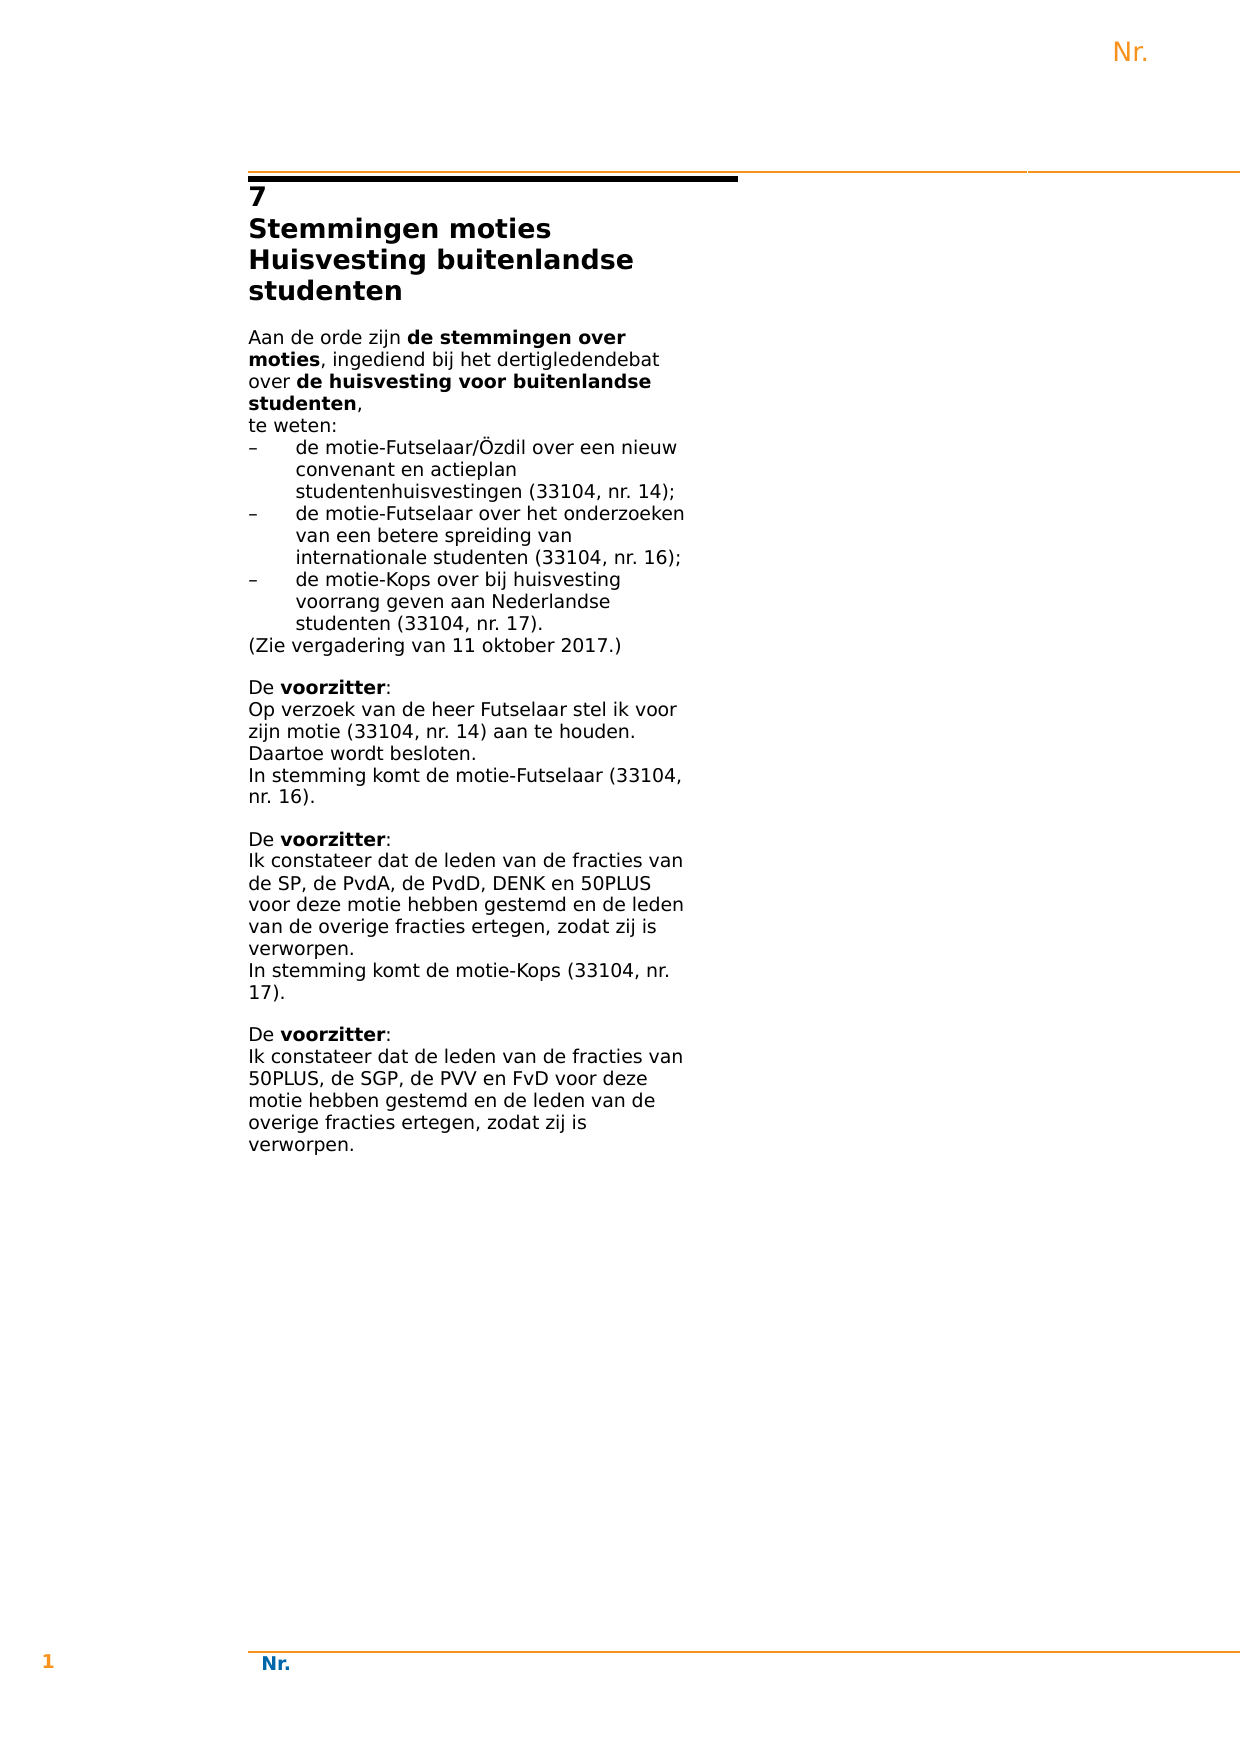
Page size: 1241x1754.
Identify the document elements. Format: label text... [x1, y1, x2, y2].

text Daartoe wordt besloten. [248, 742, 691, 764]
text De voorzitter: [248, 828, 691, 850]
text In stemming komt de motie-Futselaar (33104, nr. 16). [248, 764, 691, 808]
text Op verzoek van de heer Futselaar stel ik voor zijn motie (33104, nr. 14) aan te houden. [248, 698, 691, 742]
list de motie-Futselaar over het onderzoeken van een betere spreiding van internationale studenten (33104, nr. 16); [248, 503, 691, 569]
text (Zie vergadering van 11 oktober 2017.) [248, 634, 691, 657]
text In stemming komt de motie-Kops (33104, nr. 17). [248, 960, 691, 1004]
text Aan de orde zijn de stemmingen over moties, ingediend bij het dertigledendebat over de huisvesting voor buitenlandse studenten, [248, 327, 691, 415]
text De voorzitter: [248, 1024, 691, 1046]
text Ik constateer dat de leden van de fracties van de SP, de PvdA, de PvdD, DENK en 50PLUS voor deze motie hebben gestemd en de leden van de overige fracties ertegen, zodat zij is verworpen. [248, 850, 691, 960]
title 7 Stemmingen moties Huisvesting buitenlandse studenten [248, 182, 691, 307]
list de motie-Kops over bij huisvesting voorrang geven aan Nederlandse studenten (33104, nr. 17). [248, 569, 691, 634]
text te weten: [248, 415, 691, 437]
text Ik constateer dat de leden van de fracties van 50PLUS, de SGP, de PVV en FvD voor deze motie hebben gestemd en de leden van de overige fracties ertegen, zodat zij is verworpen. [248, 1046, 691, 1156]
text De voorzitter: [248, 677, 691, 698]
list de motie-Futselaar/Özdil over een nieuw convenant en actieplan studentenhuisvestingen (33104, nr. 14); [248, 437, 691, 503]
